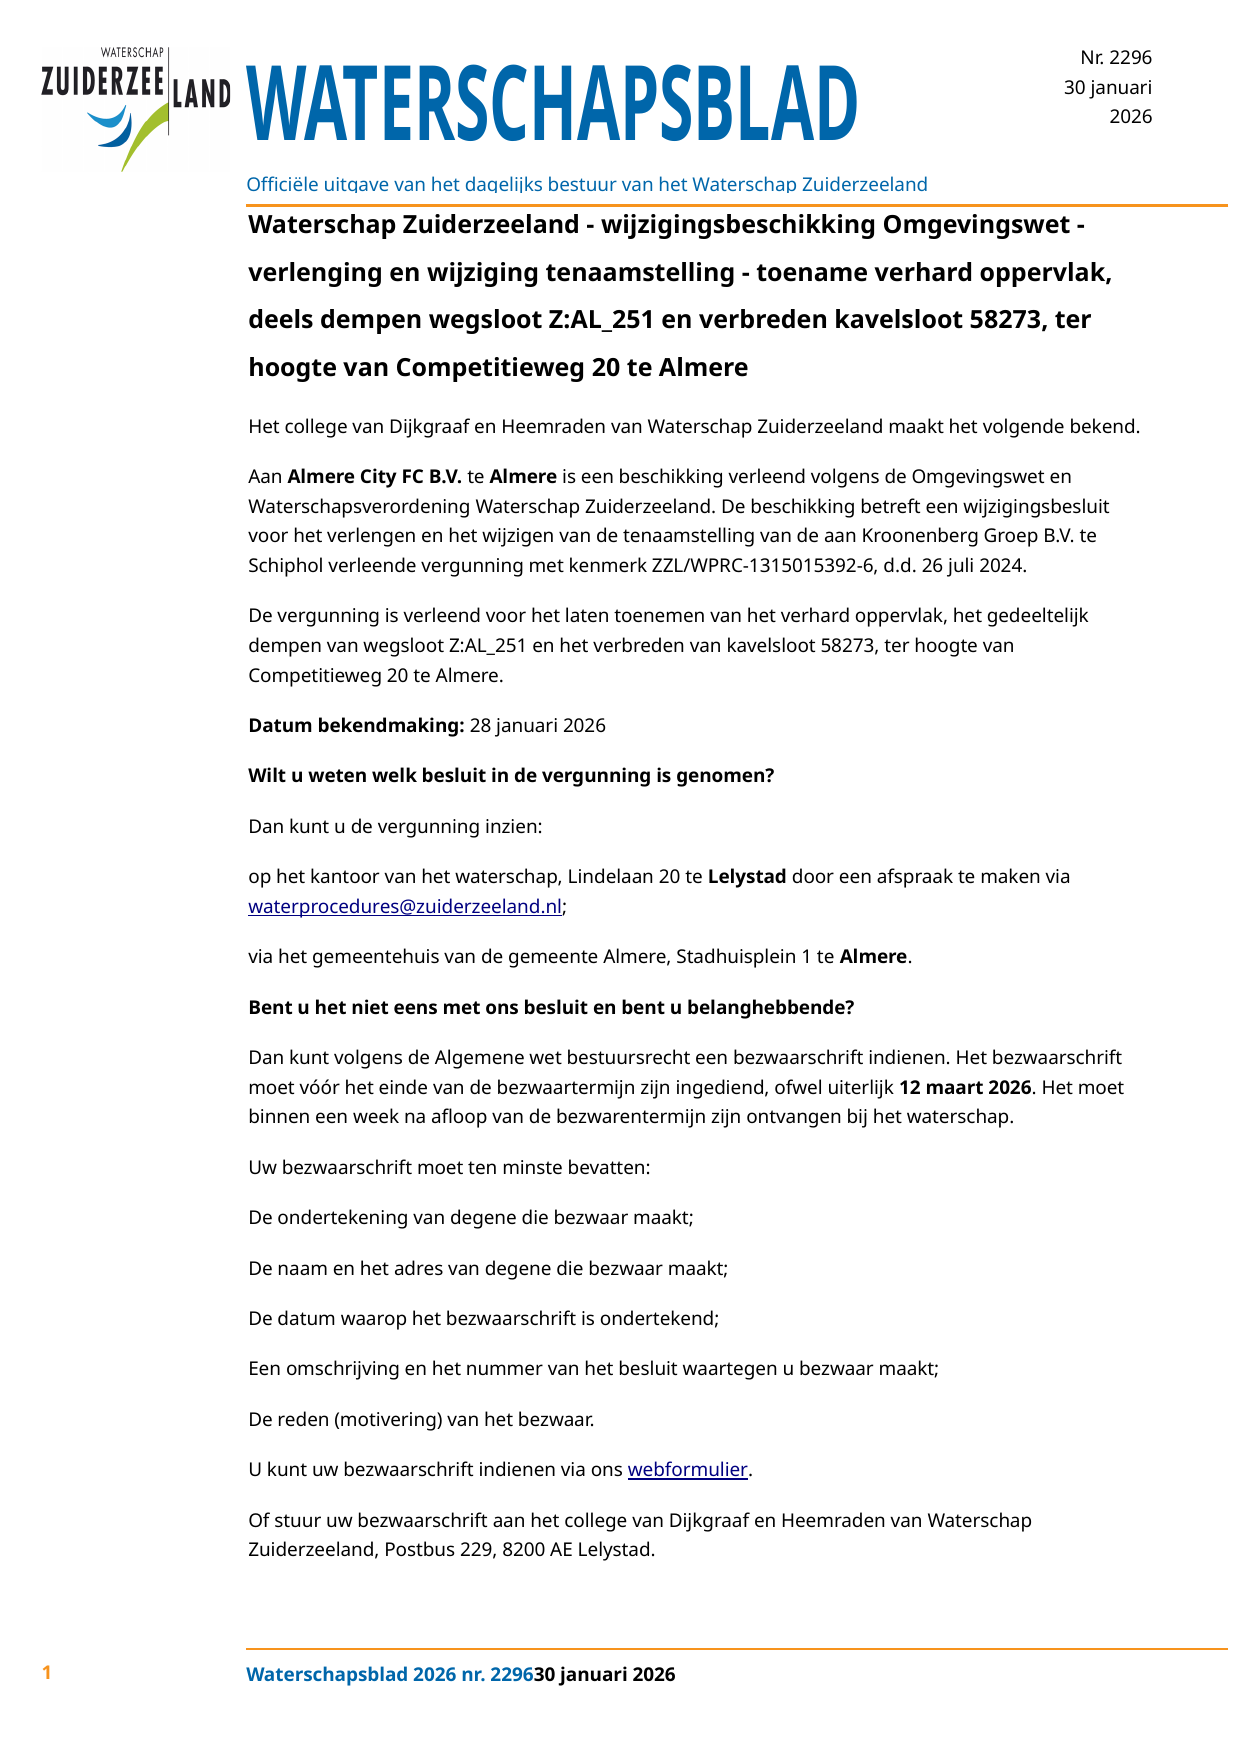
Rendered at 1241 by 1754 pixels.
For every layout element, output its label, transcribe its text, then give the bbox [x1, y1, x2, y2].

text Bent u het niet eens met ons besluit en bent u belanghebbende? [248, 994, 1152, 1020]
text Datum bekendmaking: 28 januari 2026 [248, 712, 1152, 738]
text Aan Almere City FC B.V. te Almere is een beschikking verleend volgens de Omgevingswet en Waterschapsverordening Waterschap Zuiderzeeland. De beschikking betreft een wijzigingsbesluit voor het verlengen en het wijzigen van de tenaamstelling van de aan Kroonenberg Groep B.V. te Schiphol verleende vergunning met kenmerk ZZL/WPRC-1315015392-6, d.d. 26 juli 2024. [248, 463, 1152, 578]
text De reden (motivering) van het bezwaar. [248, 1406, 1152, 1432]
text De datum waarop het bezwaarschrift is ondertekend; [248, 1305, 1152, 1331]
text Het college van Dijkgraaf en Heemraden van Waterschap Zuiderzeeland maakt het volgende bekend. [248, 413, 1152, 439]
text Dan kunt u de vergunning inzien: [248, 813, 1152, 839]
text op het kantoor van het waterschap, Lindelaan 20 te Lelystad door een afspraak te maken via waterprocedures@zuiderzeeland.nl; [248, 863, 1152, 919]
text De vergunning is verleend voor het laten toenemen van het verhard oppervlak, het gedeeltelijk dempen van wegsloot Z:AL_251 en het verbreden van kavelsloot 58273, ter hoogte van Competitieweg 20 te Almere. [248, 603, 1152, 688]
text Uw bezwaarschrift moet ten minste bevatten: [248, 1154, 1152, 1180]
text De ondertekening van degene die bezwaar maakt; [248, 1204, 1152, 1230]
text U kunt uw bezwaarschrift indienen via ons webformulier. [248, 1456, 1152, 1482]
text Dan kunt volgens de Algemene wet bestuursrecht een bezwaarschrift indienen. Het bezwaarschrift moet vóór het einde van de bezwaartermijn zijn ingediend, ofwel uiterlijk 12 maart 2026. Het moet binnen een week na afloop van de bezwarentermijn zijn ontvangen bij het waterschap. [248, 1044, 1152, 1129]
text Wilt u weten welk besluit in de vergunning is genomen? [248, 763, 1152, 788]
text Waterschap Zuiderzeeland - wijzigingsbeschikking Omgevingswet - verlenging en wijziging tenaamstelling - toename verhard oppervlak, deels dempen wegsloot Z:AL_251 en verbreden kavelsloot 58273, ter hoogte van Competitieweg 20 te Almere [248, 207, 1152, 384]
text De naam en het adres van degene die bezwaar maakt; [248, 1255, 1152, 1281]
picture [41, 47, 231, 172]
text Een omschrijving en het nummer van het besluit waartegen u bezwaar maakt; [248, 1356, 1152, 1381]
text via het gemeentehuis van de gemeente Almere, Stadhuisplein 1 te Almere. [248, 943, 1152, 969]
text Of stuur uw bezwaarschrift aan het college van Dijkgraaf en Heemraden van Waterschap Zuiderzeeland, Postbus 229, 8200 AE Lelystad. [248, 1507, 1152, 1562]
